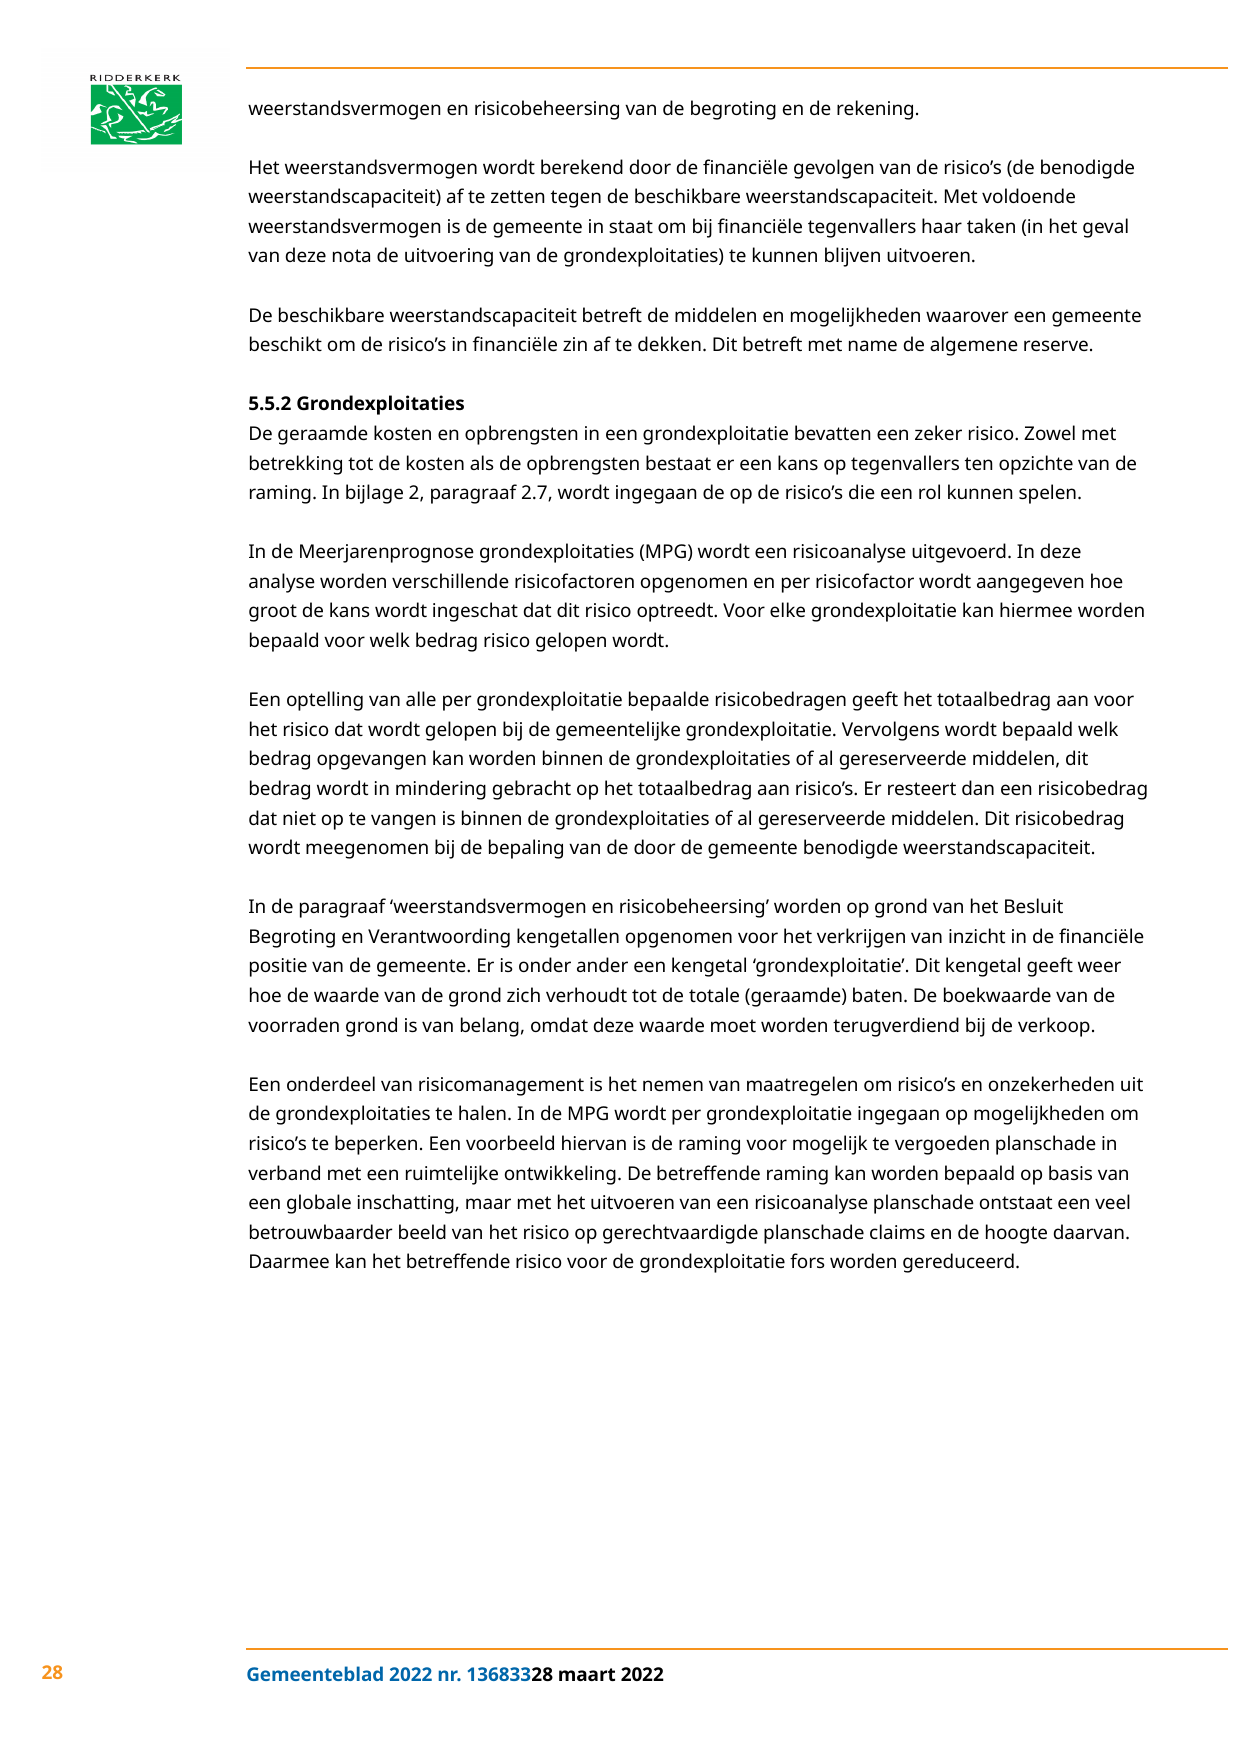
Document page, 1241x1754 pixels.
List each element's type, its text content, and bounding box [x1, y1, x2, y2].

text De geraamde kosten en opbrengsten in een grondexploitatie bevatten een zeker risico. Zowel met betrekking tot de kosten als de opbrengsten bestaat er een kans op tegenvallers ten opzichte van de raming. In bijlage 2, paragraaf 2.7, wordt ingegaan de op de risico’s die een rol kunnen spelen. [248, 420, 1152, 505]
text 5.5.2 Grondexploitaties [248, 391, 1152, 416]
text In de paragraaf ‘weerstandsvermogen en risicobeheersing’ worden op grond van het Besluit Begroting en Verantwoording kengetallen opgenomen voor het verkrijgen van inzicht in de financiële positie van de gemeente. Er is onder ander een kengetal ‘grondexploitatie’. Dit kengetal geeft weer hoe de waarde van de grond zich verhoudt tot de totale (geraamde) baten. De boekwaarde van de voorraden grond is van belang, omdat deze waarde moet worden terugverdiend bij de verkoop. [248, 893, 1152, 1038]
text Een onderdeel van risicomanagement is het nemen van maatregelen om risico’s en onzekerheden uit de grondexploitaties te halen. In de MPG wordt per grondexploitatie ingegaan op mogelijkheden om risico’s te beperken. Een voorbeeld hiervan is de raming voor mogelijk te vergoeden planschade in verband met een ruimtelijke ontwikkeling. De betreffende raming kan worden bepaald op basis van een globale inschatting, maar met het uitvoeren van een risicoanalyse planschade ontstaat een veel betrouwbaarder beeld van het risico op gerechtvaardigde planschade claims en de hoogte daarvan. Daarmee kan het betreffende risico voor de grondexploitatie fors worden gereduceerd. [248, 1071, 1152, 1274]
text De beschikbare weerstandscapaciteit betreft de middelen en mogelijkheden waarover een gemeente beschikt om de risico’s in financiële zin af te dekken. Dit betreft met name de algemene reserve. [248, 302, 1152, 357]
text Het weerstandsvermogen wordt berekend door de financiële gevolgen van de risico’s (de benodigde weerstandscapaciteit) af te zetten tegen de beschikbare weerstandscapaciteit. Met voldoende weerstandsvermogen is de gemeente in staat om bij financiële tegenvallers haar taken (in het geval van deze nota de uitvoering van de grondexploitaties) te kunnen blijven uitvoeren. [248, 154, 1152, 268]
text Een optelling van alle per grondexploitatie bepaalde risicobedragen geeft het totaalbedrag aan voor het risico dat wordt gelopen bij de gemeentelijke grondexploitatie. Vervolgens wordt bepaald welk bedrag opgevangen kan worden binnen de grondexploitaties of al gereserveerde middelen, dit bedrag wordt in mindering gebracht op het totaalbedrag aan risico’s. Er resteert dan een risicobedrag dat niet op te vangen is binnen de grondexploitaties of al gereserveerde middelen. Dit risicobedrag wordt meegenomen bij de bepaling van de door de gemeente benodigde weerstandscapaciteit. [248, 686, 1152, 860]
text In de Meerjarenprognose grondexploitaties (MPG) wordt een risicoanalyse uitgevoerd. In deze analyse worden verschillende risicofactoren opgenomen en per risicofactor wordt aangegeven hoe groot de kans wordt ingeschat dat dit risico optreedt. Voor elke grondexploitatie kan hiermee worden bepaald voor welk bedrag risico gelopen wordt. [248, 538, 1152, 653]
text weerstandsvermogen en risicobeheersing van de begroting en de rekening. [248, 95, 1152, 121]
picture [41, 47, 231, 172]
